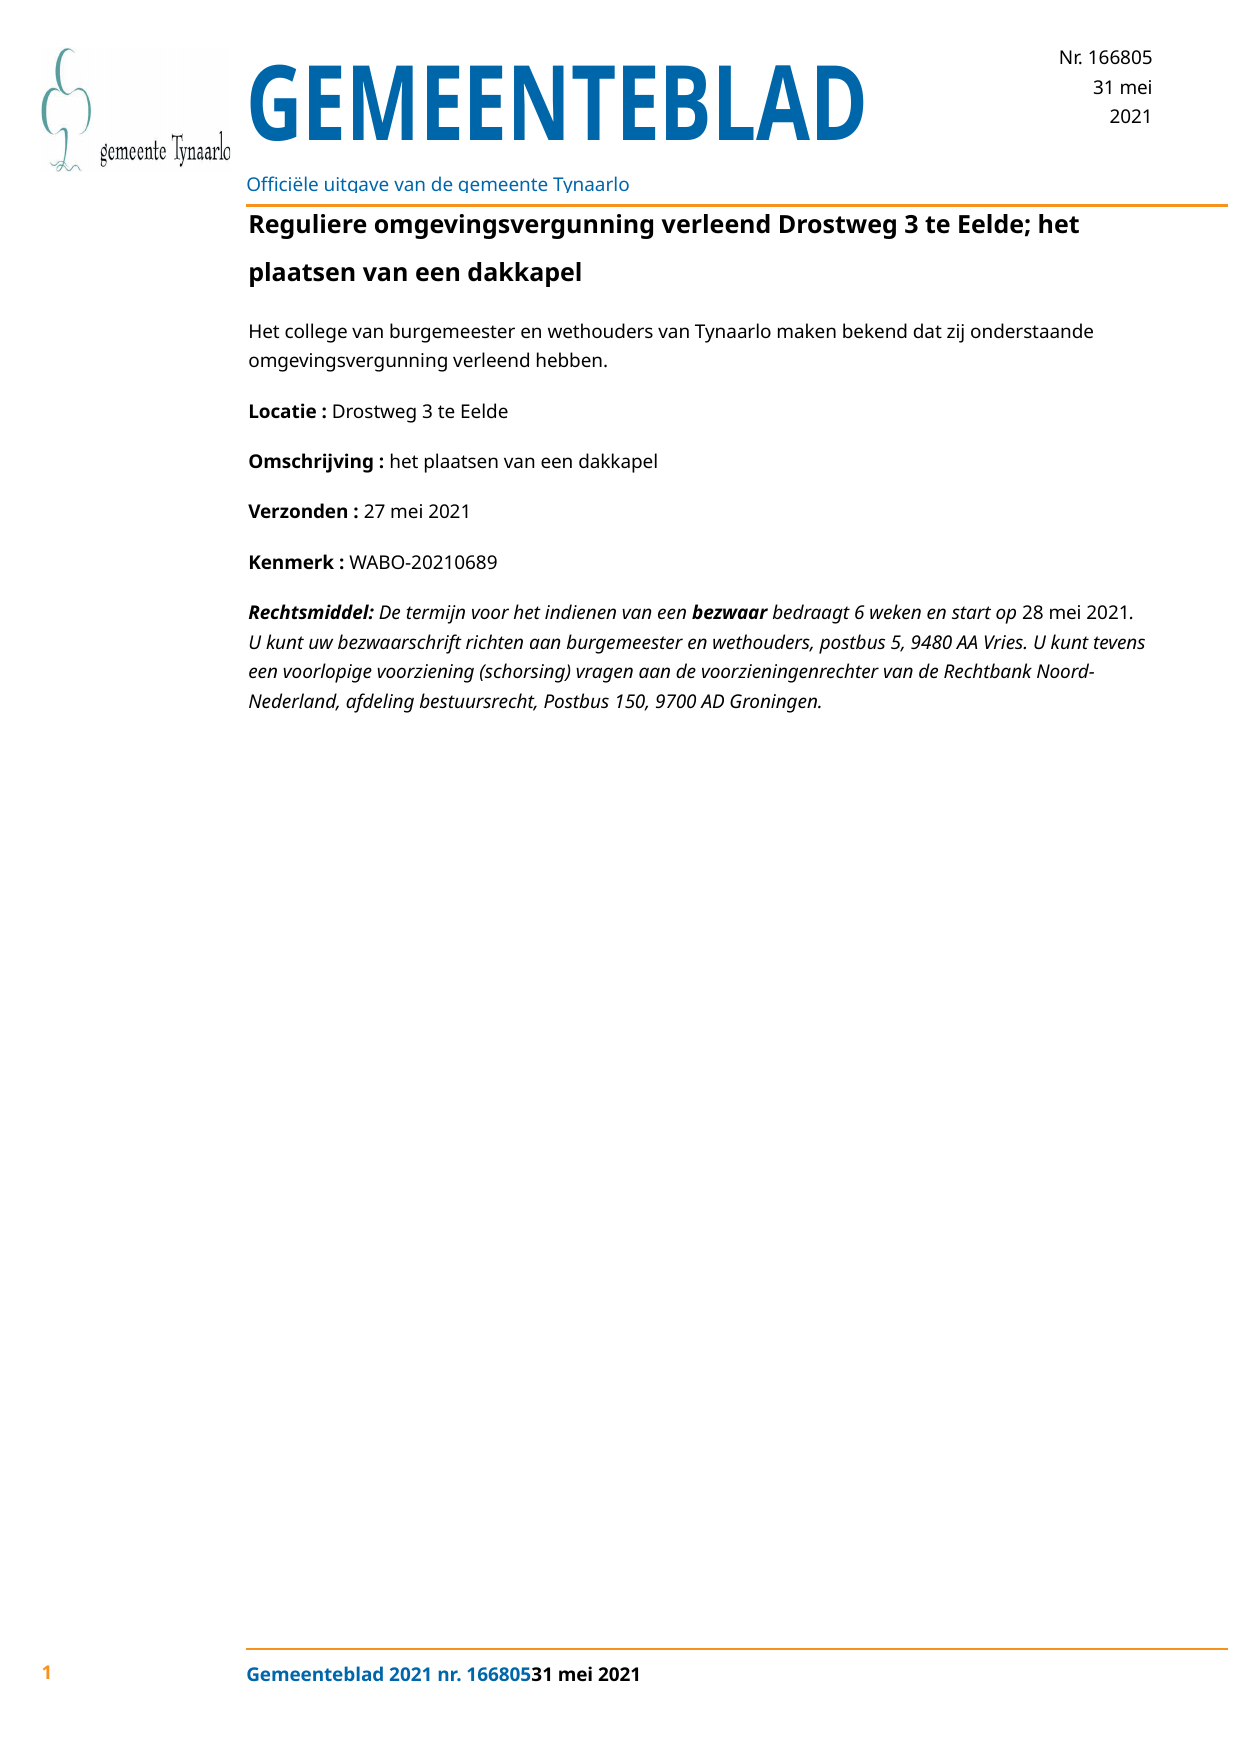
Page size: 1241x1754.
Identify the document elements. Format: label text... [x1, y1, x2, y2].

text Omschrijving : het plaatsen van een dakkapel [248, 448, 1152, 474]
text Verzonden : 27 mei 2021 [248, 499, 1152, 524]
text Het college van burgemeester en wethouders van Tynaarlo maken bekend dat zij onderstaande omgevingsvergunning verleend hebben. [248, 318, 1152, 373]
text Reguliere omgevingsvergunning verleend Drostweg 3 te Eelde; het plaatsen van een dakkapel [248, 207, 1152, 288]
text Kenmerk : WABO-20210689 [248, 549, 1152, 575]
picture [41, 47, 231, 172]
text Locatie : Drostweg 3 te Eelde [248, 398, 1152, 424]
text Rechtsmiddel: De termijn voor het indienen van een bezwaar bedraagt 6 weken en start op 28 mei 2021. U kunt uw bezwaarschrift richten aan burgemeester en wethouders, postbus 5, 9480 AA Vries. U kunt tevens een voorlopige voorziening (schorsing) vragen aan de voorzieningenrechter van de Rechtbank Noord-Nederland, afdeling bestuursrecht, Postbus 150, 9700 AD Groningen. [248, 599, 1152, 714]
